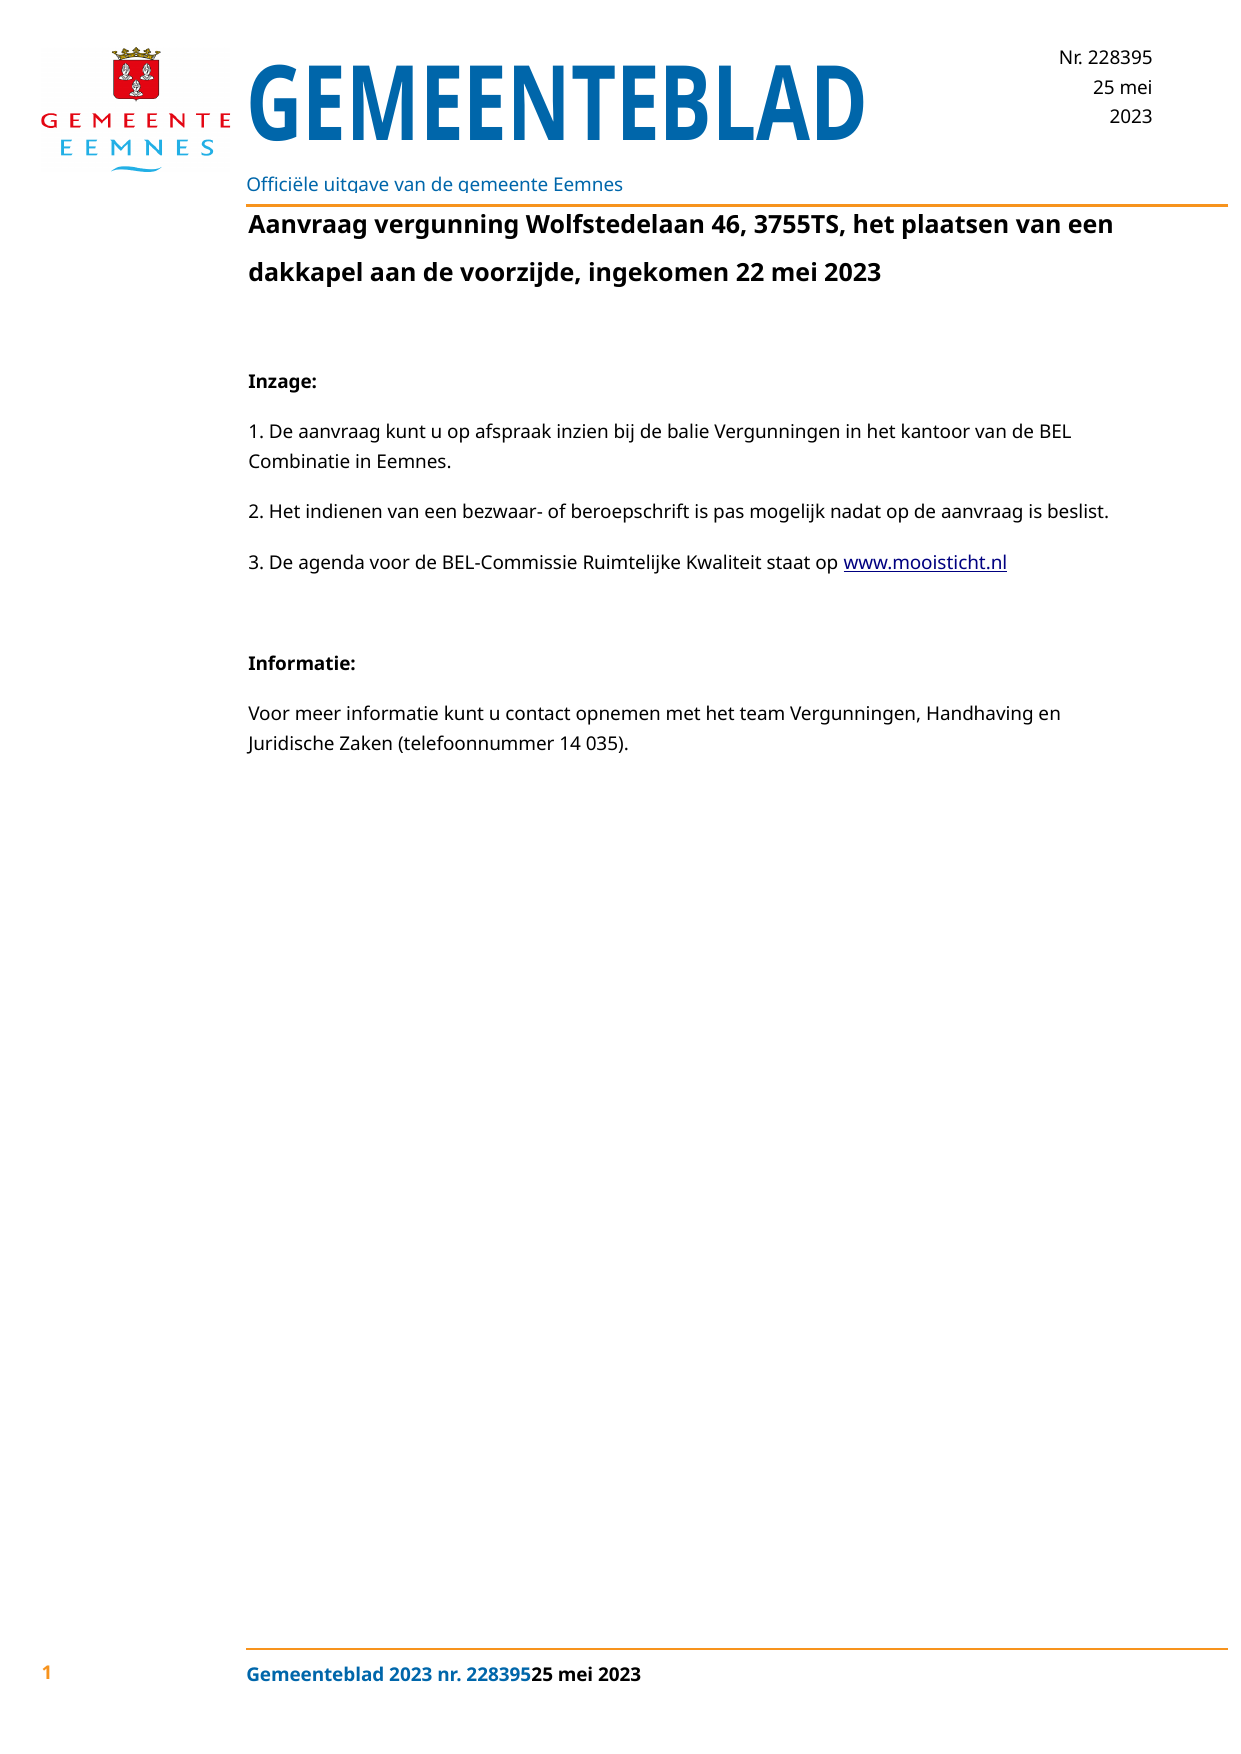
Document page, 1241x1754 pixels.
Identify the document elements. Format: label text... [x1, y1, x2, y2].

text 2. Het indienen van een bezwaar- of beroepschrift is pas mogelijk nadat op de aanvraag is beslist. [248, 499, 1152, 524]
text 1. De aanvraag kunt u op afspraak inzien bij de balie Vergunningen in het kantoor van de BEL Combinatie in Eemnes. [248, 419, 1152, 474]
picture [41, 47, 231, 172]
text Voor meer informatie kunt u contact opnemen met het team Vergunningen, Handhaving en Juridische Zaken (telefoonnummer 14 035). [248, 700, 1152, 756]
text Aanvraag vergunning Wolfstedelaan 46, 3755TS, het plaatsen van een dakkapel aan de voorzijde, ingekomen 22 mei 2023 [248, 207, 1152, 288]
text 3. De agenda voor de BEL-Commissie Ruimtelijke Kwaliteit staat op www.mooisticht.nl [248, 549, 1152, 575]
text Inzage: [248, 368, 1152, 394]
text Informatie: [248, 650, 1152, 676]
